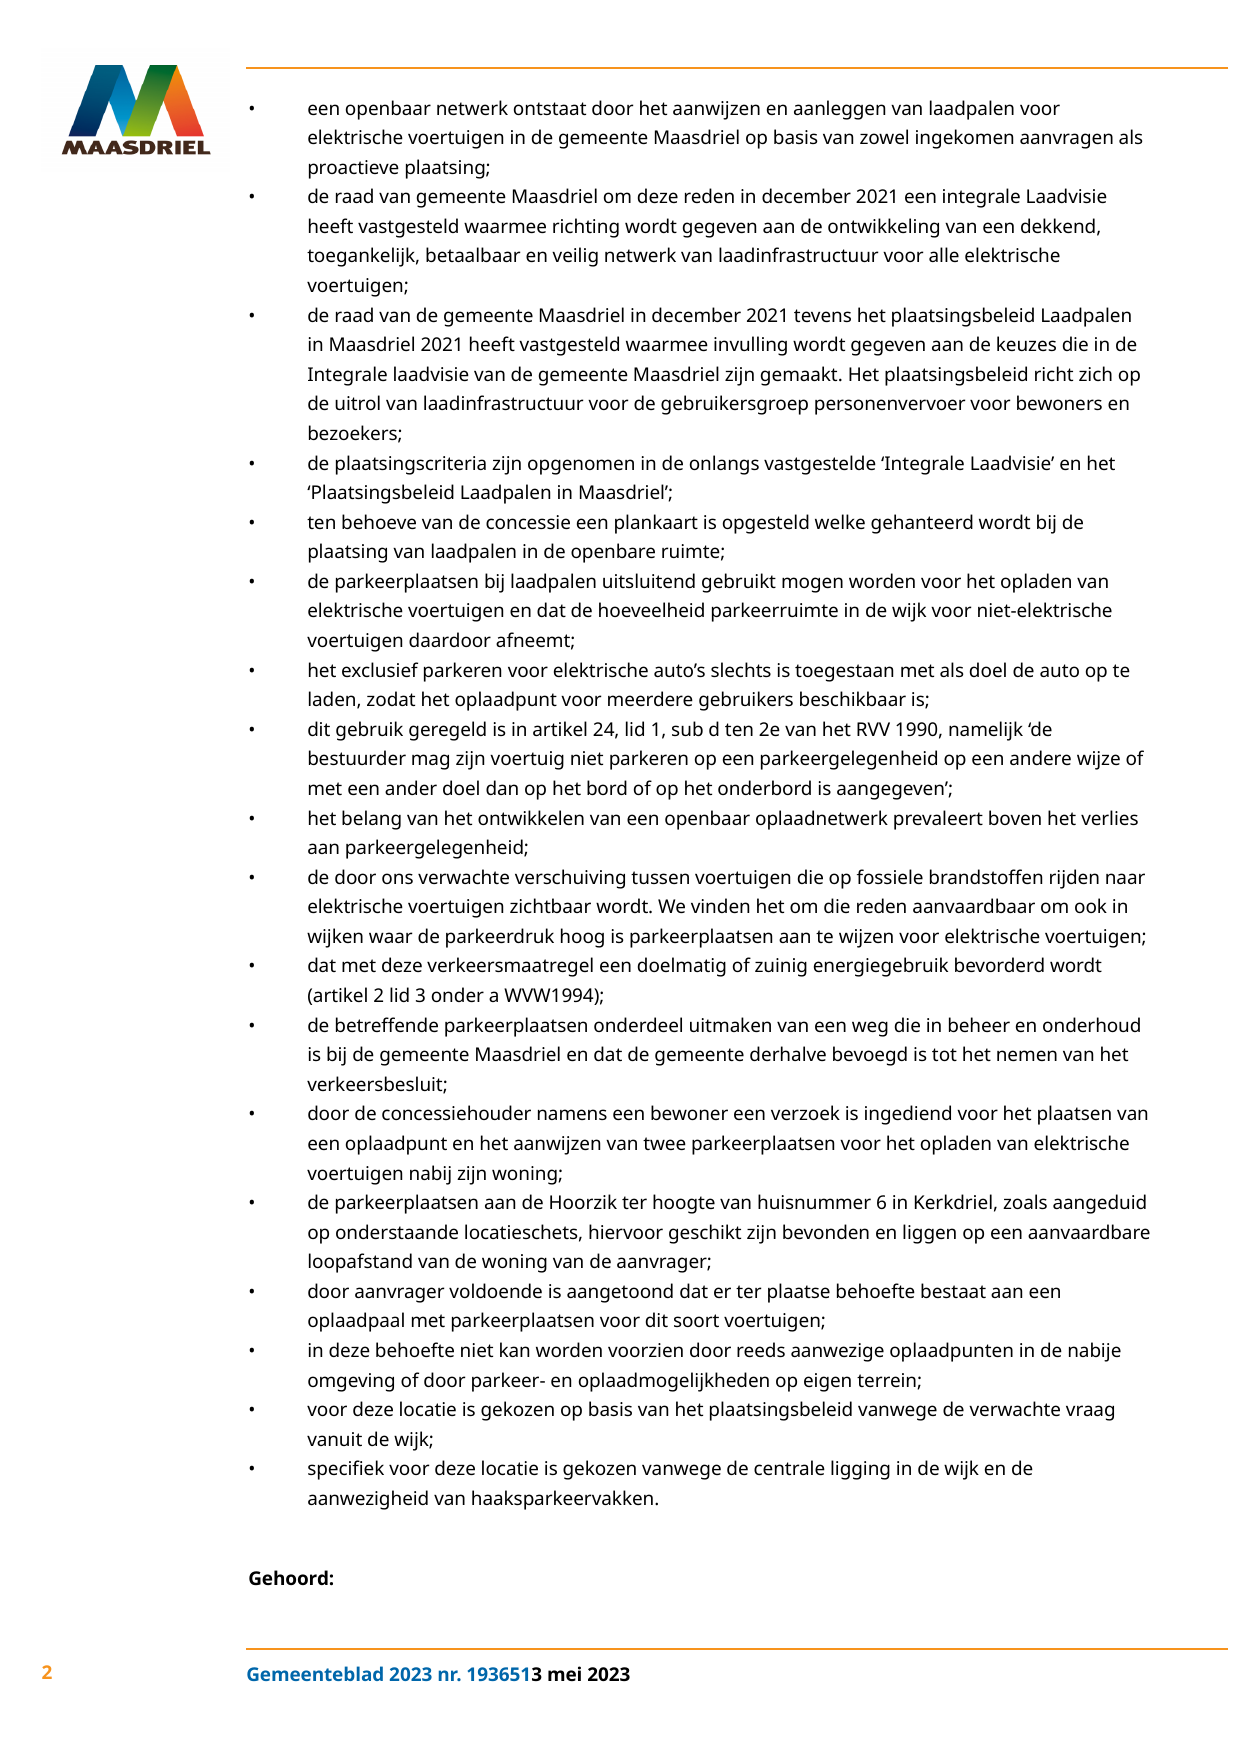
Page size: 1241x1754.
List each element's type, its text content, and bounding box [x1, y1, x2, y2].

list dat met deze verkeersmaatregel een doelmatig of zuinig energiegebruik bevorderd wordt (artikel 2 lid 3 onder a WVW1994); [248, 953, 1152, 1008]
list de raad van de gemeente Maasdriel in december 2021 tevens het plaatsingsbeleid Laadpalen in Maasdriel 2021 heeft vastgesteld waarmee invulling wordt gegeven aan de keuzes die in de Integrale laadvisie van de gemeente Maasdriel zijn gemaakt. Het plaatsingsbeleid richt zich op de uitrol van laadinfrastructuur voor de gebruikersgroep personenvervoer voor bewoners en bezoekers; [248, 302, 1152, 446]
list de door ons verwachte verschuiving tussen voertuigen die op fossiele brandstoffen rijden naar elektrische voertuigen zichtbaar wordt. We vinden het om die reden aanvaardbaar om ook in wijken waar de parkeerdruk hoog is parkeerplaatsen aan te wijzen voor elektrische voertuigen; [248, 864, 1152, 949]
list de betreffende parkeerplaatsen onderdeel uitmaken van een weg die in beheer en onderhoud is bij de gemeente Maasdriel en dat de gemeente derhalve bevoegd is tot het nemen van het verkeersbesluit; [248, 1012, 1152, 1097]
list door aanvrager voldoende is aangetoond dat er ter plaatse behoefte bestaat aan een oplaadpaal met parkeerplaatsen voor dit soort voertuigen; [248, 1278, 1152, 1333]
list door de concessiehouder namens een bewoner een verzoek is ingediend voor het plaatsen van een oplaadpunt en het aanwijzen van twee parkeerplaatsen voor het opladen van elektrische voertuigen nabij zijn woning; [248, 1101, 1152, 1186]
list de raad van gemeente Maasdriel om deze reden in december 2021 een integrale Laadvisie heeft vastgesteld waarmee richting wordt gegeven aan de ontwikkeling van een dekkend, toegankelijk, betaalbaar en veilig netwerk van laadinfrastructuur voor alle elektrische voertuigen; [248, 183, 1152, 298]
picture [41, 47, 231, 172]
list in deze behoefte niet kan worden voorzien door reeds aanwezige oplaadpunten in de nabije omgeving of door parkeer- en oplaadmogelijkheden op eigen terrein; [248, 1337, 1152, 1393]
list ten behoeve van de concessie een plankaart is opgesteld welke gehanteerd wordt bij de plaatsing van laadpalen in de openbare ruimte; [248, 509, 1152, 564]
list het exclusief parkeren voor elektrische auto’s slechts is toegestaan met als doel de auto op te laden, zodat het oplaadpunt voor meerdere gebruikers beschikbaar is; [248, 657, 1152, 712]
text Gehoord: [248, 1565, 1152, 1591]
list de plaatsingscriteria zijn opgenomen in de onlangs vastgestelde ‘Integrale Laadvisie’ en het ‘Plaatsingsbeleid Laadpalen in Maasdriel’; [248, 450, 1152, 505]
list specifiek voor deze locatie is gekozen vanwege de centrale ligging in de wijk en de aanwezigheid van haaksparkeervakken. [248, 1456, 1152, 1511]
list voor deze locatie is gekozen op basis van het plaatsingsbeleid vanwege de verwachte vraag vanuit de wijk; [248, 1396, 1152, 1452]
list de parkeerplaatsen bij laadpalen uitsluitend gebruikt mogen worden voor het opladen van elektrische voertuigen en dat de hoeveelheid parkeerruimte in de wijk voor niet-elektrische voertuigen daardoor afneemt; [248, 568, 1152, 653]
list een openbaar netwerk ontstaat door het aanwijzen en aanleggen van laadpalen voor elektrische voertuigen in de gemeente Maasdriel op basis van zowel ingekomen aanvragen als proactieve plaatsing; [248, 95, 1152, 180]
list dit gebruik geregeld is in artikel 24, lid 1, sub d ten 2e van het RVV 1990, namelijk ‘de bestuurder mag zijn voertuig niet parkeren op een parkeergelegenheid op een andere wijze of met een ander doel dan op het bord of op het onderbord is aangegeven’; [248, 716, 1152, 801]
list de parkeerplaatsen aan de Hoorzik ter hoogte van huisnummer 6 in Kerkdriel, zoals aangeduid op onderstaande locatieschets, hiervoor geschikt zijn bevonden en liggen op een aanvaardbare loopafstand van de woning van de aanvrager; [248, 1189, 1152, 1274]
list het belang van het ontwikkelen van een openbaar oplaadnetwerk prevaleert boven het verlies aan parkeergelegenheid; [248, 805, 1152, 860]
